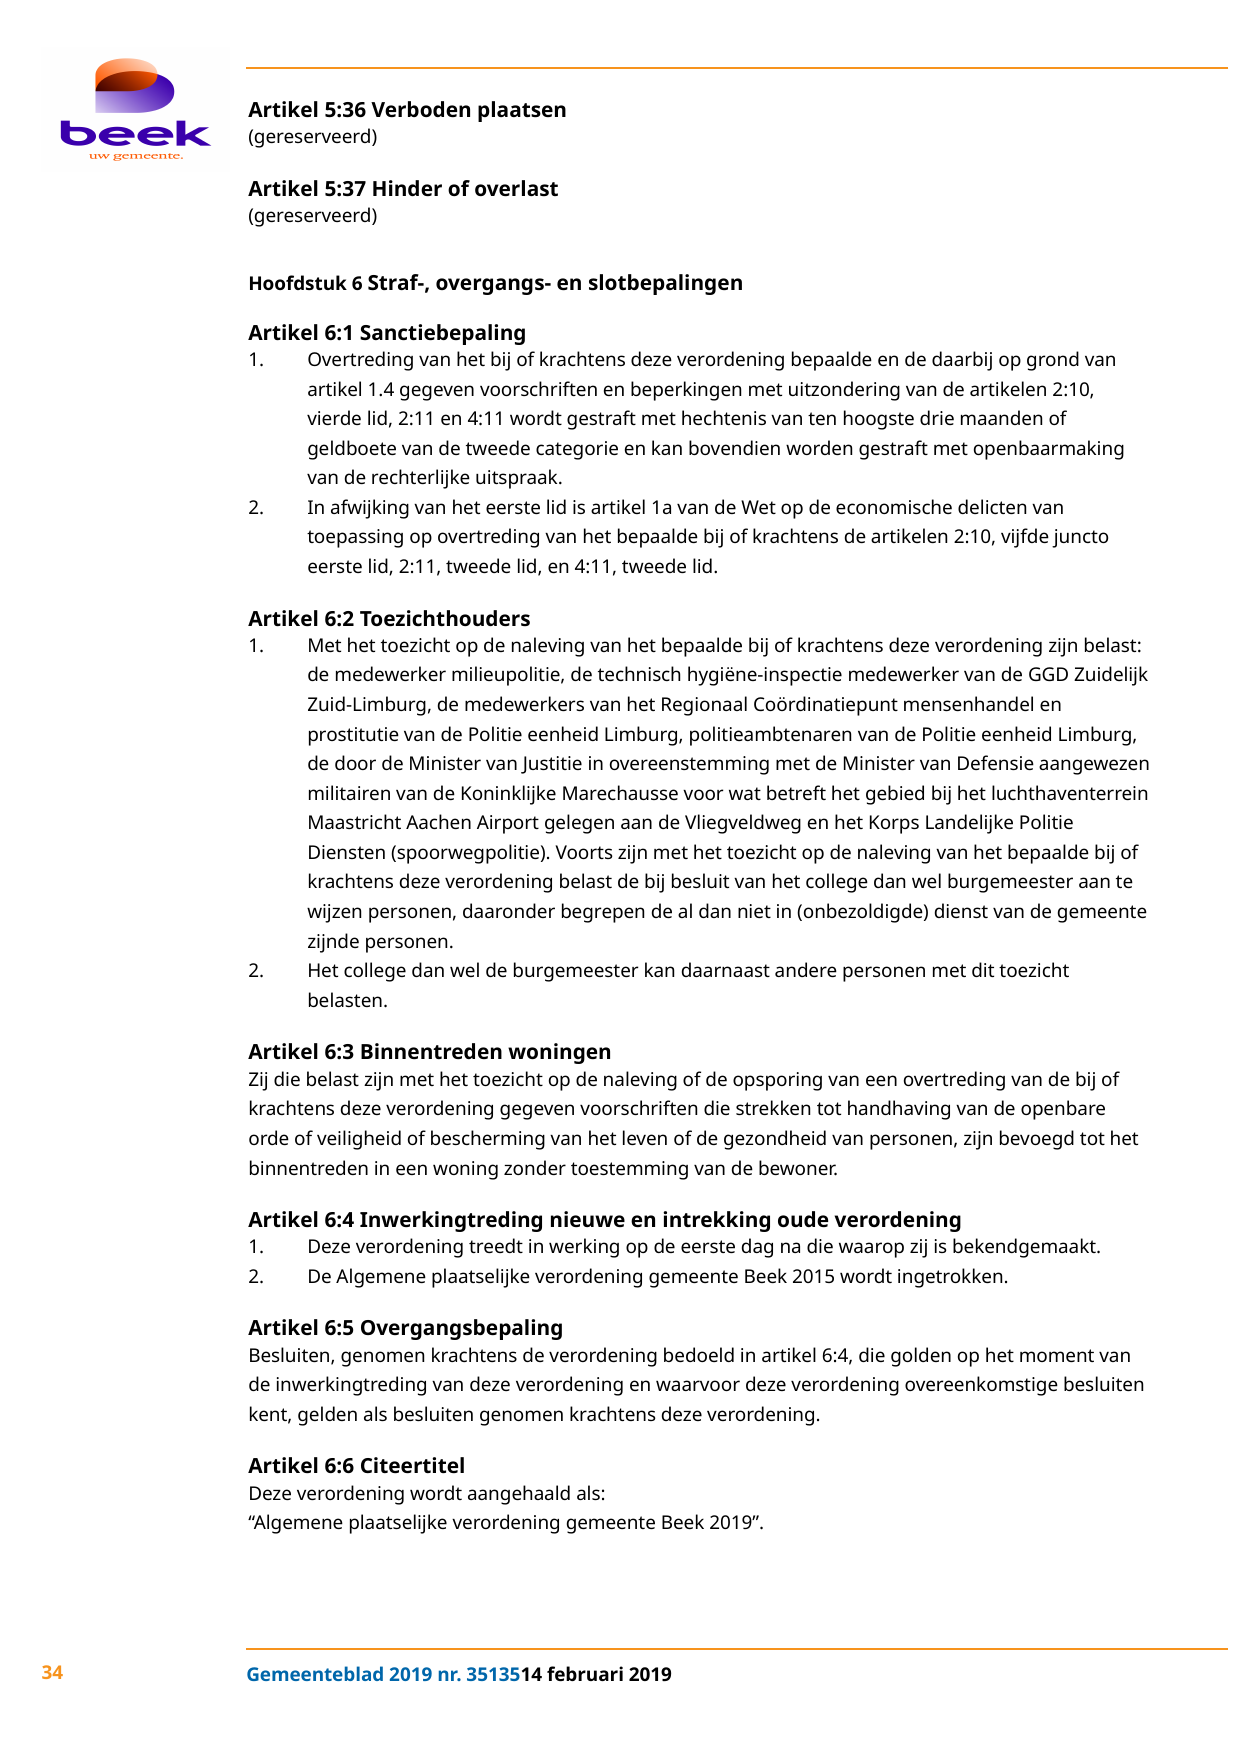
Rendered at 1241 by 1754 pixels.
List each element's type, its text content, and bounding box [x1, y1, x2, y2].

text Artikel 6:6 Citeertitel [248, 1452, 1152, 1480]
list Deze verordening treedt in werking op de eerste dag na die waarop zij is bekendgemaakt. [248, 1233, 1152, 1259]
list De Algemene plaatselijke verordening gemeente Beek 2015 wordt ingetrokken. [248, 1263, 1152, 1289]
list Het college dan wel de burgemeester kan daarnaast andere personen met dit toezicht belasten. [248, 957, 1152, 1013]
text Artikel 6:5 Overgangsbepaling [248, 1313, 1152, 1342]
text (gereserveerd) [248, 202, 1152, 228]
list Met het toezicht op de naleving van het bepaalde bij of krachtens deze verordening zijn belast: de medewerker milieupolitie, de technisch hygiëne-inspectie medewerker van de GGD Zuidelijk Zuid-Limburg, de medewerkers van het Regionaal Coördinatiepunt mensenhandel en prostitutie van de Politie eenheid Limburg, politieambtenaren van de Politie eenheid Limburg, de door de Minister van Justitie in overeenstemming met de Minister van Defensie aangewezen militairen van de Koninklijke Marechausse voor wat betreft het gebied bij het luchthaventerrein Maastricht Aachen Airport gelegen aan de Vliegveldweg en het Korps Landelijke Politie Diensten (spoorwegpolitie). Voorts zijn met het toezicht op de naleving van het bepaalde bij of krachtens deze verordening belast de bij besluit van het college dan wel burgemeester aan te wijzen personen, daaronder begrepen de al dan niet in (onbezoldigde) dienst van de gemeente zijnde personen. [248, 632, 1152, 954]
text Artikel 6:2 Toezichthouders [248, 604, 1152, 632]
list Overtreding van het bij of krachtens deze verordening bepaalde en de daarbij op grond van artikel 1.4 gegeven voorschriften en beperkingen met uitzondering van de artikelen 2:10, vierde lid, 2:11 en 4:11 wordt gestraft met hechtenis van ten hoogste drie maanden of geldboete van de tweede categorie en kan bovendien worden gestraft met openbaarmaking van de rechterlijke uitspraak. [248, 346, 1152, 490]
text Artikel 5:36 Verboden plaatsen [248, 95, 1152, 123]
text Zij die belast zijn met het toezicht op de naleving of de opsporing van een overtreding van de bij of krachtens deze verordening gegeven voorschriften die strekken tot handhaving van de openbare orde of veiligheid of bescherming van het leven of de gezondheid van personen, zijn bevoegd tot het binnentreden in een woning zonder toestemming van de bewoner. [248, 1066, 1152, 1180]
text Artikel 5:37 Hinder of overlast [248, 174, 1152, 202]
text Artikel 6:4 Inwerkingtreding nieuwe en intrekking oude verordening [248, 1205, 1152, 1233]
text “Algemene plaatselijke verordening gemeente Beek 2019”. [248, 1509, 1152, 1535]
list In afwijking van het eerste lid is artikel 1a van de Wet op de economische delicten van toepassing op overtreding van het bepaalde bij of krachtens de artikelen 2:10, vijfde juncto eerste lid, 2:11, tweede lid, en 4:11, tweede lid. [248, 494, 1152, 579]
text Deze verordening wordt aangehaald als: [248, 1480, 1152, 1506]
text (gereserveerd) [248, 123, 1152, 149]
text Artikel 6:1 Sanctiebepaling [248, 318, 1152, 346]
text Hoofdstuk 6 Straf-, overgangs- en slotbepalingen [248, 268, 1152, 297]
picture [41, 47, 231, 172]
text Besluiten, genomen krachtens de verordening bedoeld in artikel 6:4, die golden op het moment van de inwerkingtreding van deze verordening en waarvoor deze verordening overeenkomstige besluiten kent, gelden als besluiten genomen krachtens deze verordening. [248, 1342, 1152, 1427]
text Artikel 6:3 Binnentreden woningen [248, 1037, 1152, 1066]
